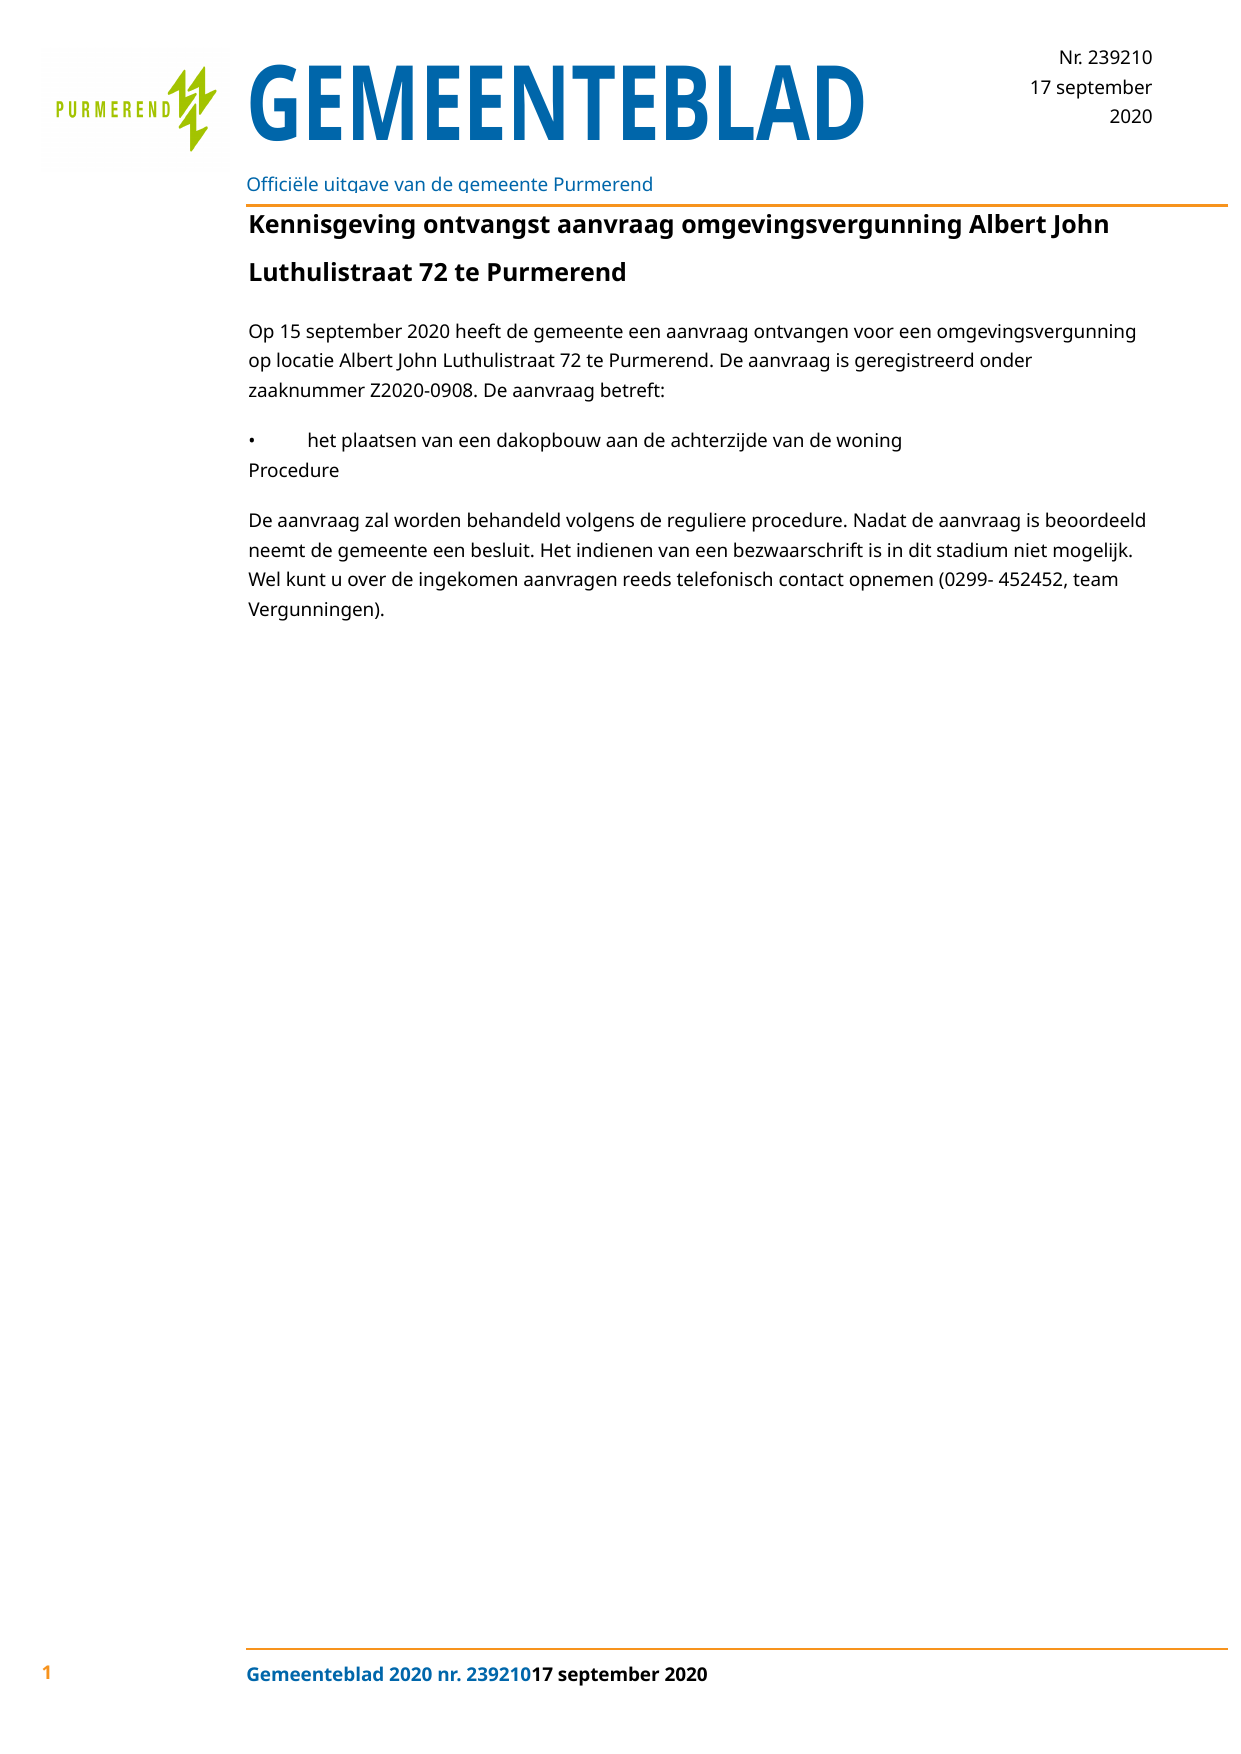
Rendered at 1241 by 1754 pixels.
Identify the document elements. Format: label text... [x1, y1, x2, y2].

text Kennisgeving ontvangst aanvraag omgevingsvergunning Albert John Luthulistraat 72 te Purmerend [248, 207, 1152, 288]
list het plaatsen van een dakopbouw aan de achterzijde van de woning [248, 427, 1152, 453]
picture [41, 47, 231, 172]
text Op 15 september 2020 heeft de gemeente een aanvraag ontvangen voor een omgevingsvergunning op locatie Albert John Luthulistraat 72 te Purmerend. De aanvraag is geregistreerd onder zaaknummer Z2020-0908. De aanvraag betreft: [248, 318, 1152, 403]
text Procedure [248, 457, 1152, 483]
text De aanvraag zal worden behandeld volgens de reguliere procedure. Nadat de aanvraag is beoordeeld neemt de gemeente een besluit. Het indienen van een bezwaarschrift is in dit stadium niet mogelijk. Wel kunt u over de ingekomen aanvragen reeds telefonisch contact opnemen (0299- 452452, team Vergunningen). [248, 507, 1152, 622]
